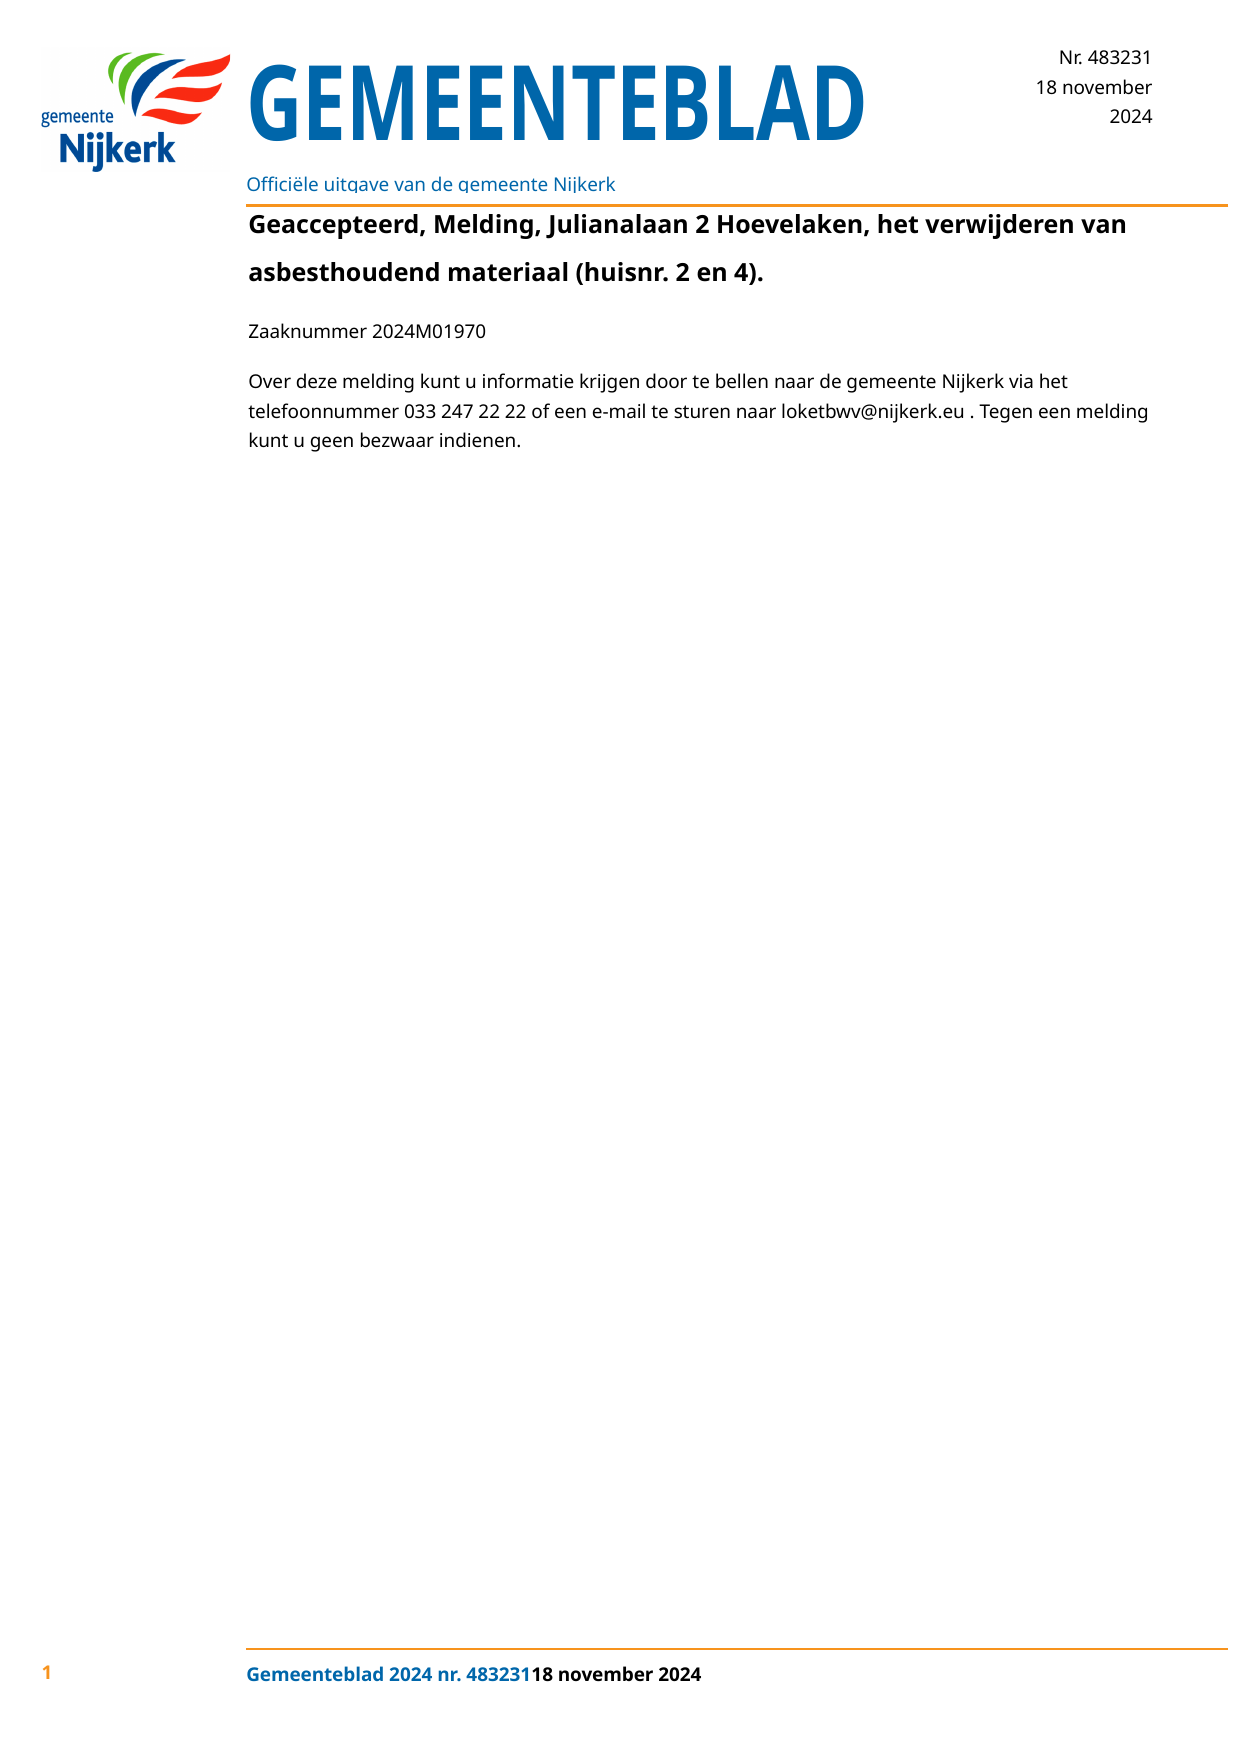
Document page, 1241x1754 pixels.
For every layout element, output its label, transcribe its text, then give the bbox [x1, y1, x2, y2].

picture [41, 47, 231, 172]
text Zaaknummer 2024M01970 [248, 318, 1152, 344]
text Over deze melding kunt u informatie krijgen door te bellen naar de gemeente Nijkerk via het telefoonnummer 033 247 22 22 of een e-mail te sturen naar loketbwv@nijkerk.eu . Tegen een melding kunt u geen bezwaar indienen. [248, 368, 1152, 453]
text Geaccepteerd, Melding, Julianalaan 2 Hoevelaken, het verwijderen van asbesthoudend materiaal (huisnr. 2 en 4). [248, 207, 1152, 288]
